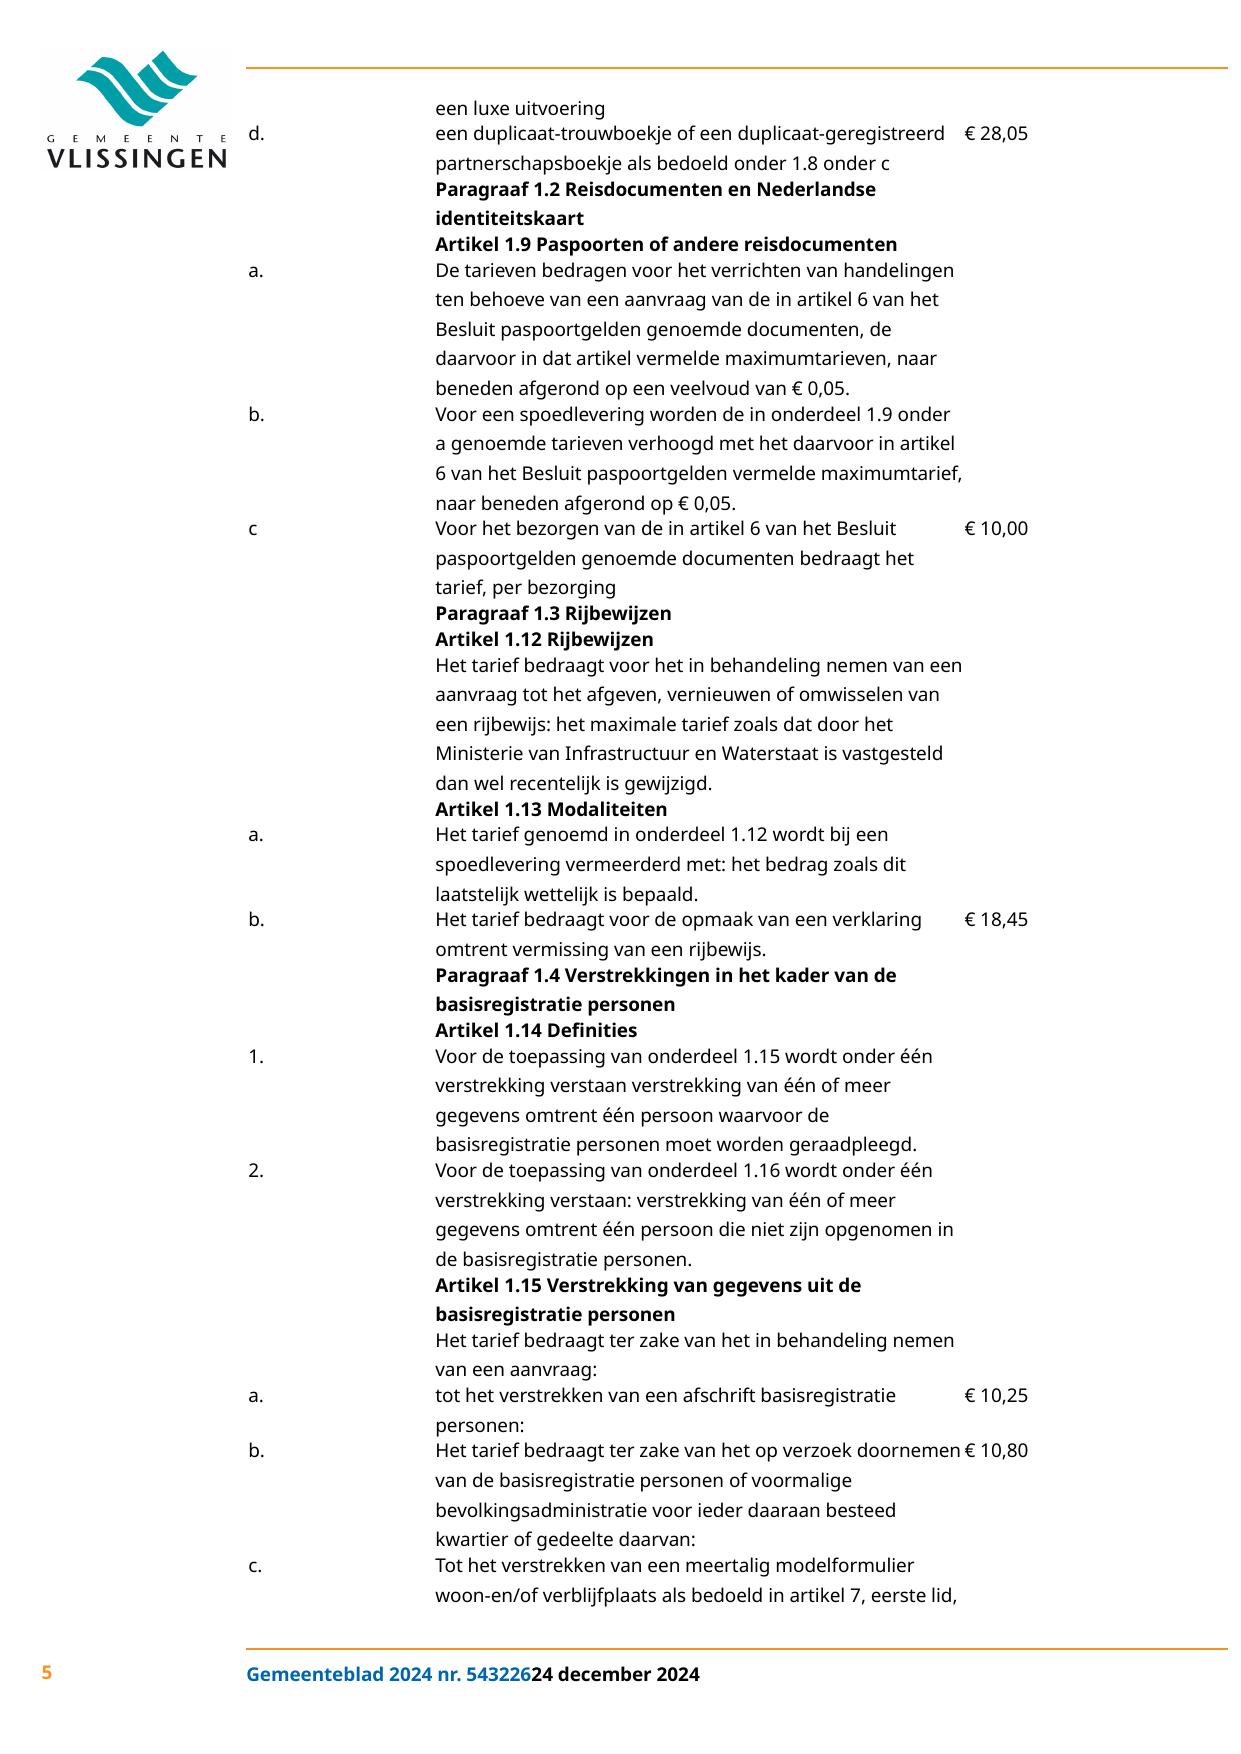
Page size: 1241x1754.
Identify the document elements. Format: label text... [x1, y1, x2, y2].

table_cell € 18,45 [964, 906, 1152, 962]
table_cell Paragraaf 1.3 Rijbewijzen [435, 600, 964, 626]
table_cell [248, 796, 435, 822]
table_cell Het tarief bedraagt ter zake van het in behandeling nemen van een aanvraag: [435, 1327, 964, 1382]
table_cell b. [248, 1438, 435, 1552]
table_cell een luxe uitvoering [435, 95, 964, 121]
table_cell 2. [248, 1157, 435, 1272]
table_cell [248, 600, 435, 626]
table_cell [248, 1327, 435, 1382]
table_cell € 10,80 [964, 1438, 1152, 1552]
table_cell [248, 176, 435, 231]
table_cell [964, 1327, 1152, 1382]
table_cell d. [248, 121, 435, 176]
table_cell [964, 962, 1152, 1017]
table_cell [964, 1017, 1152, 1043]
table_cell Voor de toepassing van onderdeel 1.16 wordt onder één verstrekking verstaan: verstrekking van één of meer gegevens omtrent één persoon die niet zijn opgenomen in de basisregistratie personen. [435, 1157, 964, 1272]
table_cell € 28,05 [964, 121, 1152, 176]
table_cell [964, 1043, 1152, 1157]
table_cell [248, 1272, 435, 1327]
table_cell Het tarief bedraagt ter zake van het op verzoek doornemen van de basisregistratie personen of voormalige bevolkingsadministratie voor ieder daaraan besteed kwartier of gedeelte daarvan: [435, 1438, 964, 1552]
table_cell c [248, 515, 435, 600]
table_cell Paragraaf 1.4 Verstrekkingen in het kader van de basisregistratie personen [435, 962, 964, 1017]
table_cell [964, 95, 1152, 121]
table_cell [248, 1017, 435, 1043]
table_cell [248, 626, 435, 652]
table_cell [964, 1272, 1152, 1327]
table_cell De tarieven bedragen voor het verrichten van handelingen ten behoeve van een aanvraag van de in artikel 6 van het Besluit paspoortgelden genoemde documenten, de daarvoor in dat artikel vermelde maximumtarieven, naar beneden afgerond op een veelvoud van € 0,05. [435, 257, 964, 401]
table_cell Het tarief bedraagt voor de opmaak van een verklaring omtrent vermissing van een rijbewijs. [435, 906, 964, 962]
table_cell [248, 231, 435, 257]
table_cell Artikel 1.14 Definities [435, 1017, 964, 1043]
table_cell c. [248, 1552, 435, 1607]
table_cell 1. [248, 1043, 435, 1157]
picture [41, 47, 231, 172]
table_cell tot het verstrekken van een afschrift basisregistratie personen: [435, 1383, 964, 1438]
table_cell [248, 652, 435, 796]
table_cell een duplicaat-trouwboekje of een duplicaat-geregistreerd partnerschapsboekje als bedoeld onder 1.8 onder c [435, 121, 964, 176]
table_cell Artikel 1.9 Paspoorten of andere reisdocumenten [435, 231, 964, 257]
table_cell Het tarief genoemd in onderdeel 1.12 wordt bij een spoedlevering vermeerderd met: het bedrag zoals dit laatstelijk wettelijk is bepaald. [435, 822, 964, 906]
table_cell [248, 95, 435, 121]
table_cell [964, 231, 1152, 257]
table_cell € 10,25 [964, 1383, 1152, 1438]
table_cell Artikel 1.12 Rijbewijzen [435, 626, 964, 652]
table_cell Tot het verstrekken van een meertalig modelformulier woon-en/of verblijfplaats als bedoeld in artikel 7, eerste lid, [435, 1552, 964, 1607]
table_cell [964, 176, 1152, 231]
table_cell [964, 257, 1152, 401]
table_cell [964, 796, 1152, 822]
table_cell Artikel 1.13 Modaliteiten [435, 796, 964, 822]
table_cell b. [248, 906, 435, 962]
table_cell Voor een spoedlevering worden de in onderdeel 1.9 onder a genoemde tarieven verhoogd met het daarvoor in artikel 6 van het Besluit paspoortgelden vermelde maximumtarief, naar beneden afgerond op € 0,05. [435, 401, 964, 515]
table_cell Paragraaf 1.2 Reisdocumenten en Nederlandse identiteitskaart [435, 176, 964, 231]
table_cell a. [248, 257, 435, 401]
table_cell [964, 626, 1152, 652]
table_cell [964, 600, 1152, 626]
table_cell Het tarief bedraagt voor het in behandeling nemen van een aanvraag tot het afgeven, vernieuwen of omwisselen van een rijbewijs: het maximale tarief zoals dat door het Ministerie van Infrastructuur en Waterstaat is vastgesteld dan wel recentelijk is gewijzigd. [435, 652, 964, 796]
table_cell Voor het bezorgen van de in artikel 6 van het Besluit paspoortgelden genoemde documenten bedraagt het tarief, per bezorging [435, 515, 964, 600]
table_cell [964, 1552, 1152, 1607]
table_cell a. [248, 1383, 435, 1438]
table_cell [248, 962, 435, 1017]
table_cell Artikel 1.15 Verstrekking van gegevens uit de basisregistratie personen [435, 1272, 964, 1327]
table_cell [964, 401, 1152, 515]
table_cell [964, 652, 1152, 796]
table_cell [964, 822, 1152, 906]
table_cell € 10,00 [964, 515, 1152, 600]
table_cell a. [248, 822, 435, 906]
table_cell Voor de toepassing van onderdeel 1.15 wordt onder één verstrekking verstaan verstrekking van één of meer gegevens omtrent één persoon waarvoor de basisregistratie personen moet worden geraadpleegd. [435, 1043, 964, 1157]
table_cell b. [248, 401, 435, 515]
table_cell [964, 1157, 1152, 1272]
